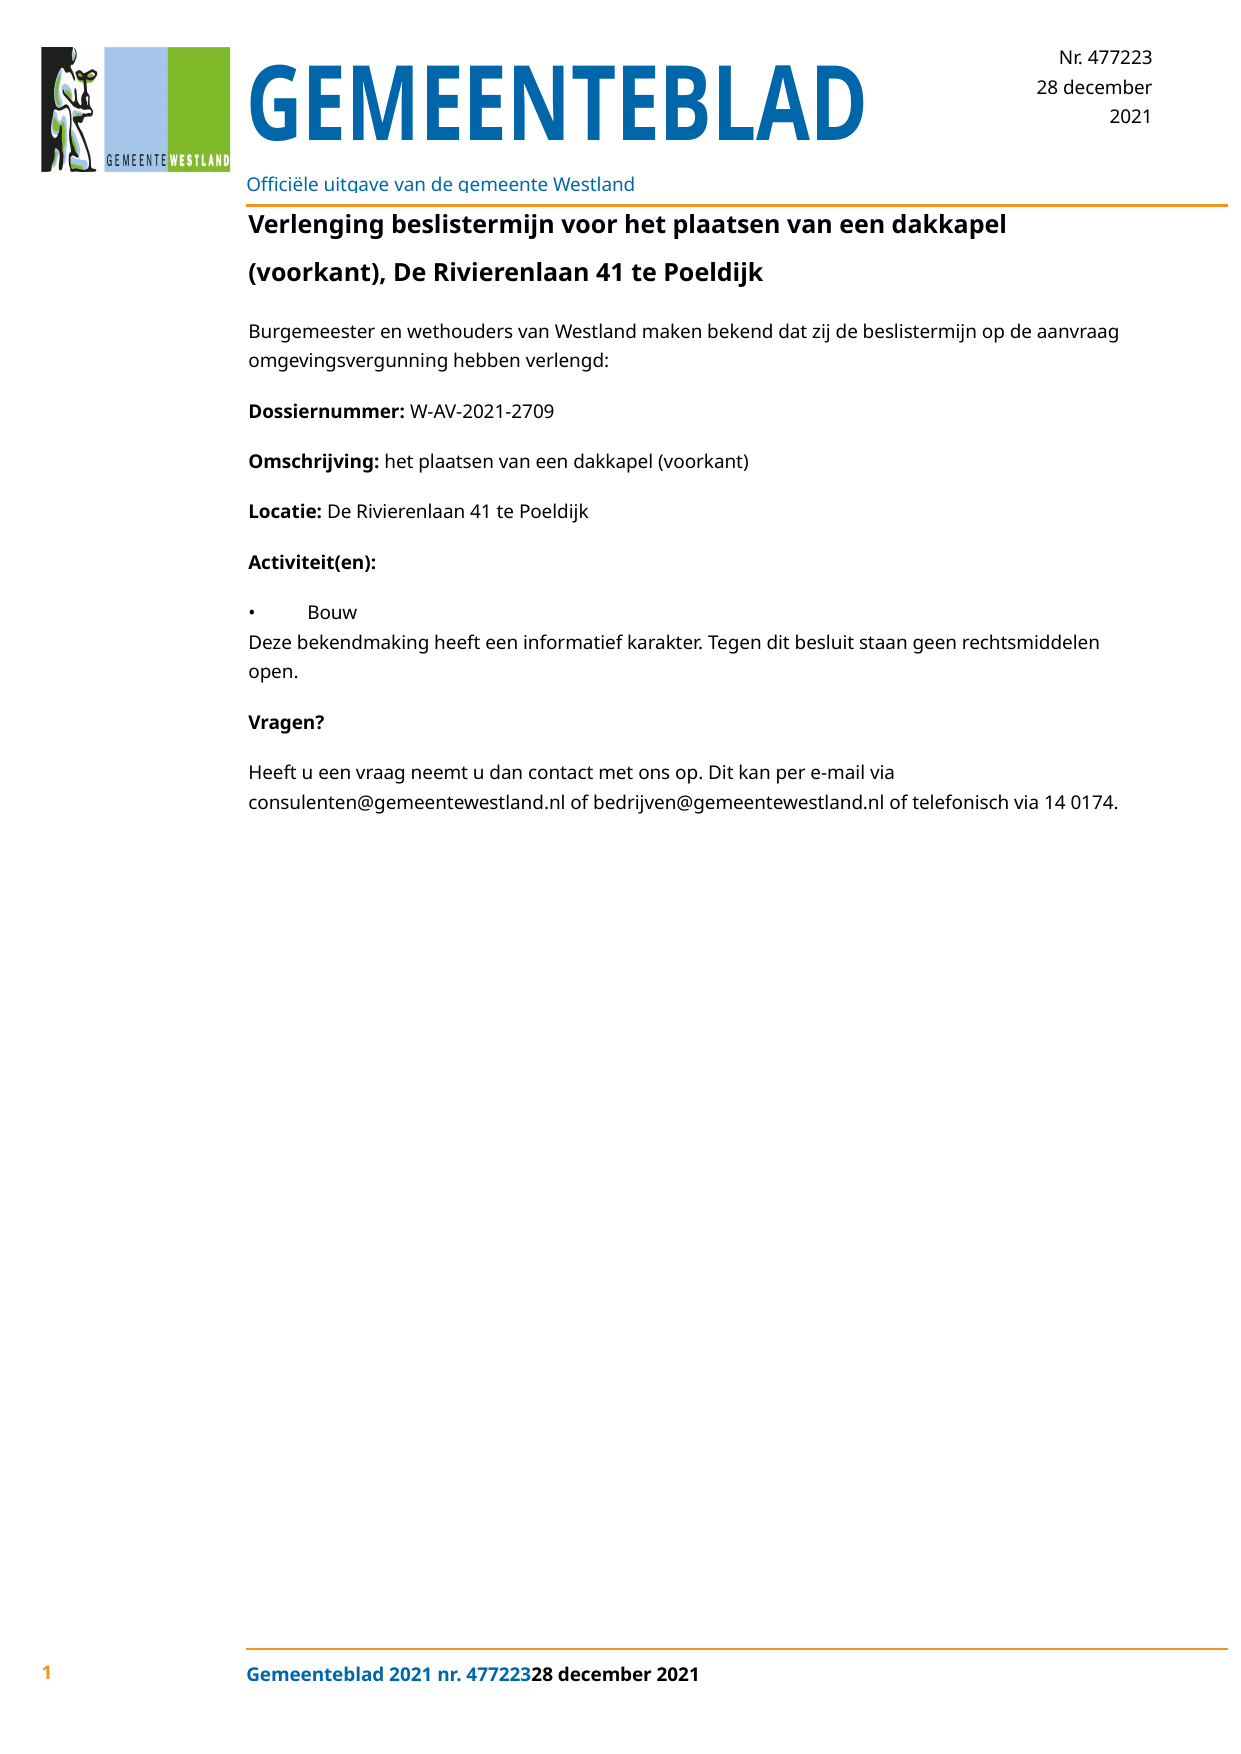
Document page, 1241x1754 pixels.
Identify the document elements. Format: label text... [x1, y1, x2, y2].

text Deze bekendmaking heeft een informatief karakter. Tegen dit besluit staan geen rechtsmiddelen open. [248, 629, 1152, 684]
text Dossiernummer: W-AV-2021-2709 [248, 398, 1152, 424]
picture [41, 47, 231, 172]
text Burgemeester en wethouders van Westland maken bekend dat zij de beslistermijn op de aanvraag omgevingsvergunning hebben verlengd: [248, 318, 1152, 373]
text Activiteit(en): [248, 549, 1152, 575]
list Bouw [248, 599, 1152, 625]
text Omschrijving: het plaatsen van een dakkapel (voorkant) [248, 448, 1152, 474]
text Locatie: De Rivierenlaan 41 te Poeldijk [248, 499, 1152, 524]
text Vragen? [248, 709, 1152, 735]
text Heeft u een vraag neemt u dan contact met ons op. Dit kan per e-mail via consulenten@gemeentewestland.nl of bedrijven@gemeentewestland.nl of telefonisch via 14 0174. [248, 759, 1152, 815]
text Verlenging beslistermijn voor het plaatsen van een dakkapel (voorkant), De Rivierenlaan 41 te Poeldijk [248, 207, 1152, 288]
